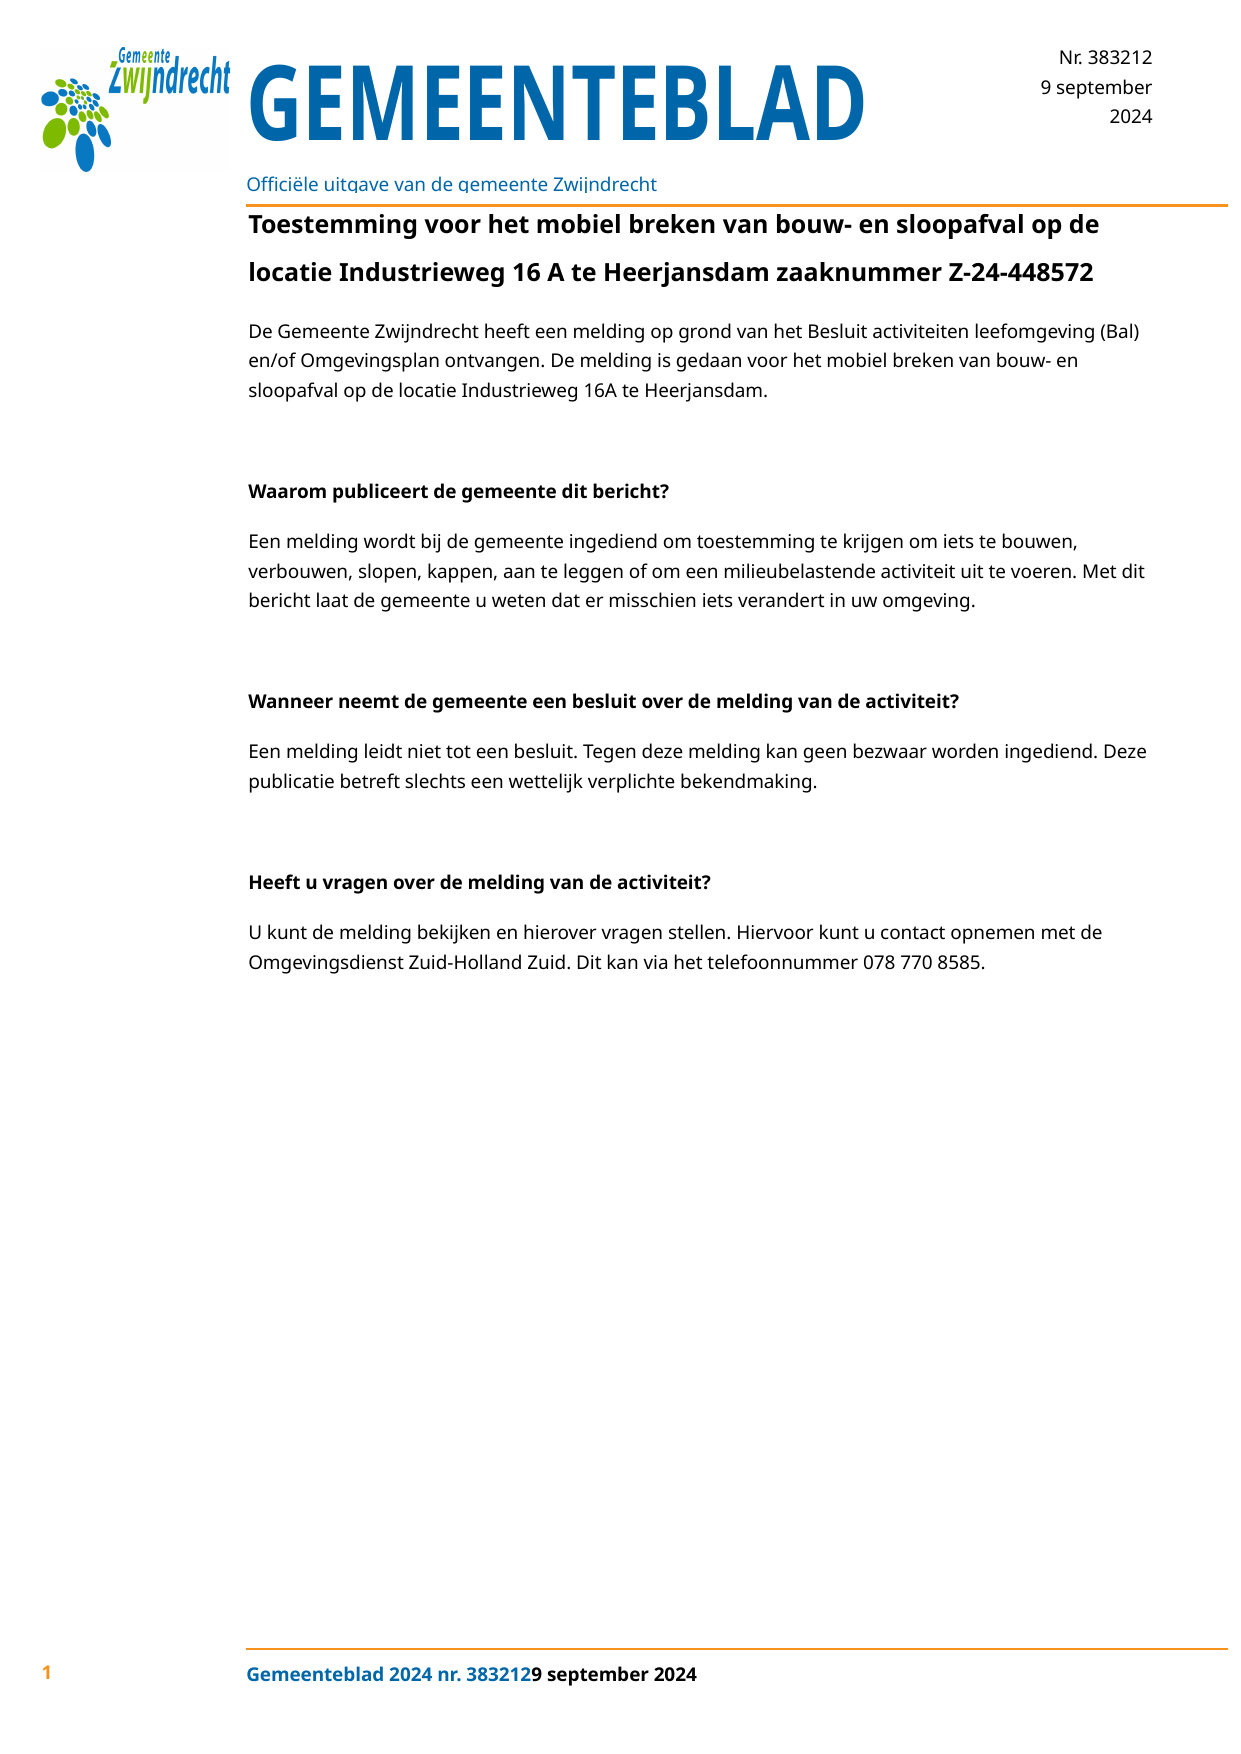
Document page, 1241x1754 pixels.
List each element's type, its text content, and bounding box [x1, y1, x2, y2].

text Heeft u vragen over de melding van de activiteit? [248, 869, 1152, 895]
text Waarom publiceert de gemeente dit bericht? [248, 478, 1152, 504]
text Een melding leidt niet tot een besluit. Tegen deze melding kan geen bezwaar worden ingediend. Deze publicatie betreft slechts een wettelijk verplichte bekendmaking. [248, 739, 1152, 794]
picture [41, 47, 231, 172]
text Toestemming voor het mobiel breken van bouw- en sloopafval op de locatie Industrieweg 16 A te Heerjansdam zaaknummer Z-24-448572 [248, 207, 1152, 288]
text Wanneer neemt de gemeente een besluit over de melding van de activiteit? [248, 688, 1152, 714]
text Een melding wordt bij de gemeente ingediend om toestemming te krijgen om iets te bouwen, verbouwen, slopen, kappen, aan te leggen of om een milieubelastende activiteit uit te voeren. Met dit bericht laat de gemeente u weten dat er misschien iets verandert in uw omgeving. [248, 528, 1152, 613]
text U kunt de melding bekijken en hierover vragen stellen. Hiervoor kunt u contact opnemen met de Omgevingsdienst Zuid-Holland Zuid. Dit kan via het telefoonnummer 078 770 8585. [248, 919, 1152, 975]
text De Gemeente Zwijndrecht heeft een melding op grond van het Besluit activiteiten leefomgeving (Bal) en/of Omgevingsplan ontvangen. De melding is gedaan voor het mobiel breken van bouw- en sloopafval op de locatie Industrieweg 16A te Heerjansdam. [248, 318, 1152, 403]
